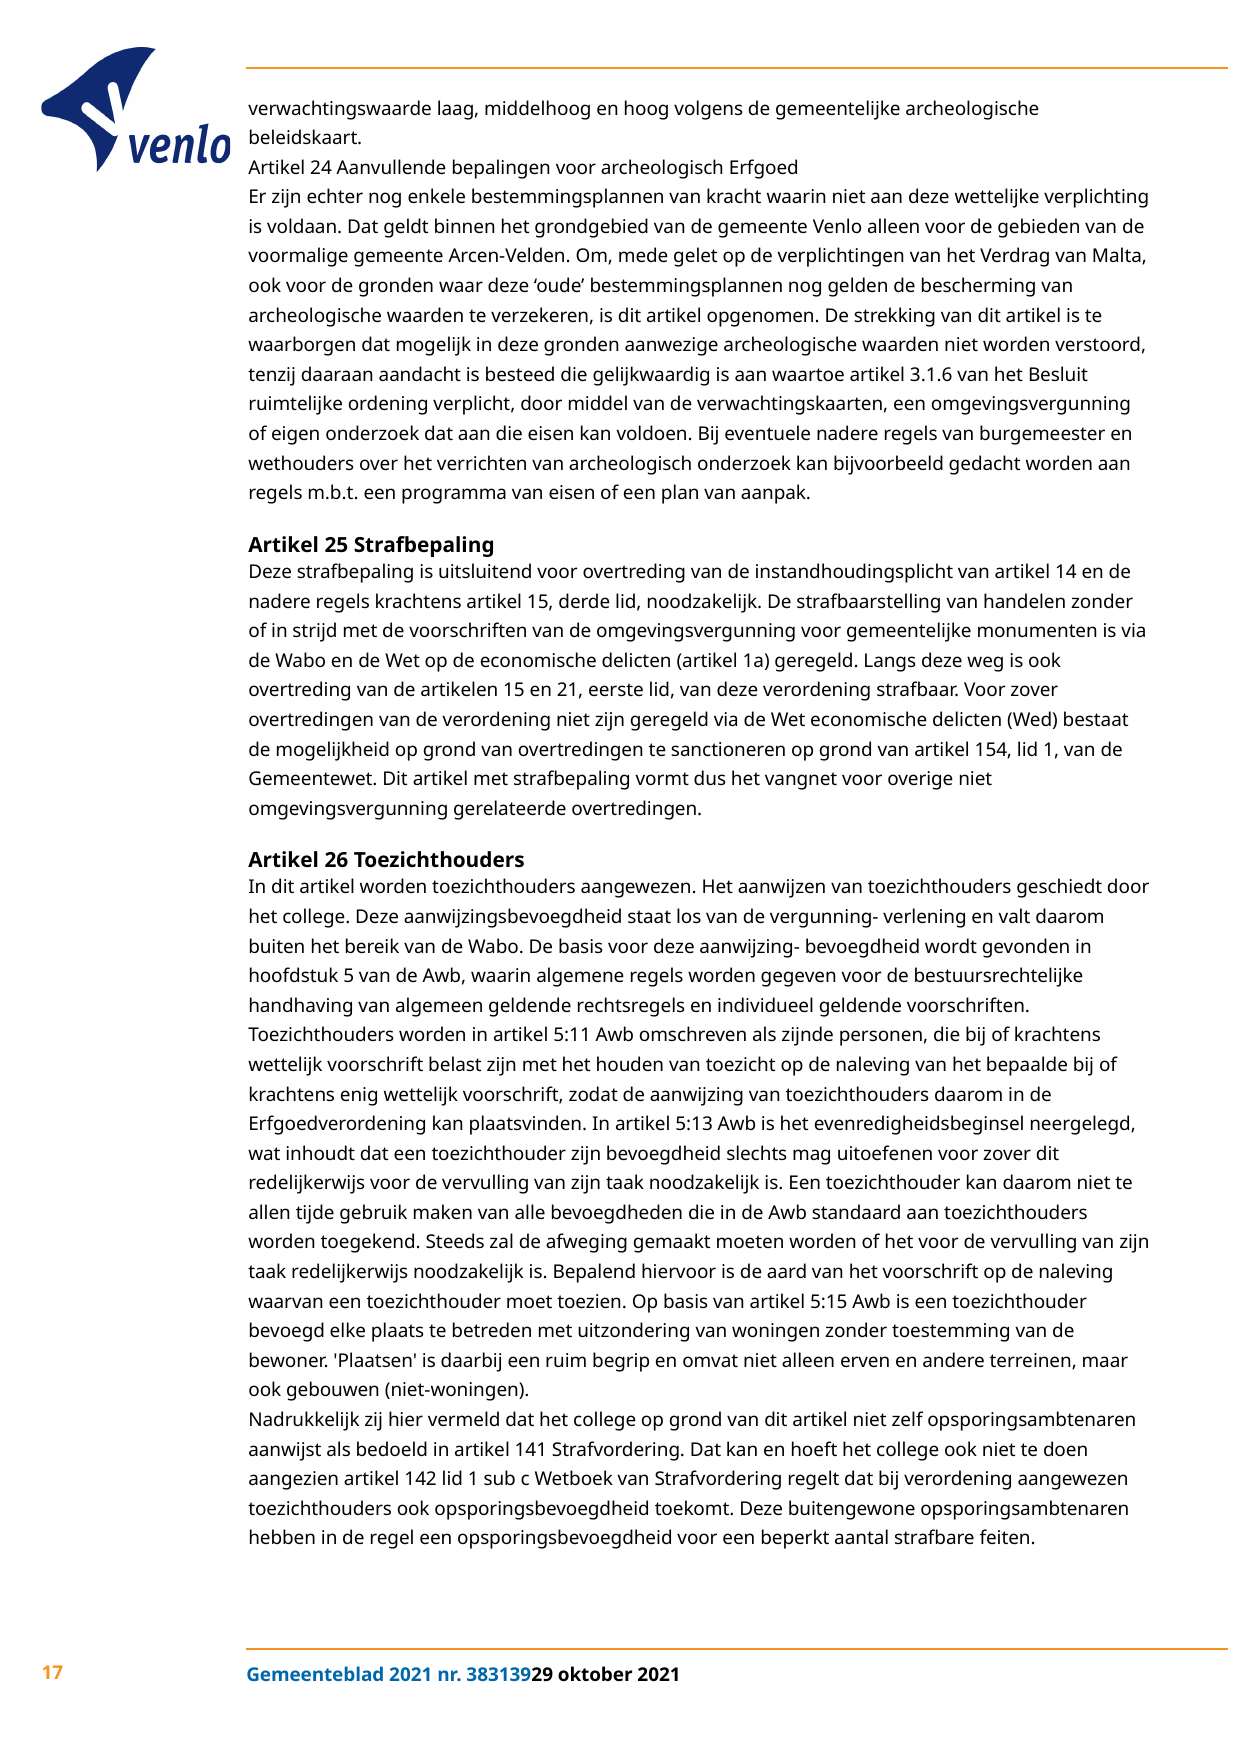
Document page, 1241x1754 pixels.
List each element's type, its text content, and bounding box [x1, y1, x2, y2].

text Artikel 24 Aanvullende bepalingen voor archeologisch Erfgoed [248, 154, 1152, 180]
text Artikel 25 Strafbepaling [248, 530, 1152, 558]
text Deze strafbepaling is uitsluitend voor overtreding van de instandhoudingsplicht van artikel 14 en de nadere regels krachtens artikel 15, derde lid, noodzakelijk. De strafbaarstelling van handelen zonder of in strijd met de voorschriften van de omgevingsvergunning voor gemeentelijke monumenten is via de Wabo en de Wet op de economische delicten (artikel 1a) geregeld. Langs deze weg is ook overtreding van de artikelen 15 en 21, eerste lid, van deze verordening strafbaar. Voor zover overtredingen van de verordening niet zijn geregeld via de Wet economische delicten (Wed) bestaat de mogelijkheid op grond van overtredingen te sanctioneren op grond van artikel 154, lid 1, van de Gemeentewet. Dit artikel met strafbepaling vormt dus het vangnet voor overige niet omgevingsvergunning gerelateerde overtredingen. [248, 558, 1152, 821]
text In dit artikel worden toezichthouders aangewezen. Het aanwijzen van toezichthouders geschiedt door het college. Deze aanwijzingsbevoegdheid staat los van de vergunning- verlening en valt daarom buiten het bereik van de Wabo. De basis voor deze aanwijzing- bevoegdheid wordt gevonden in hoofdstuk 5 van de Awb, waarin algemene regels worden gegeven voor de bestuursrechtelijke handhaving van algemeen geldende rechtsregels en individueel geldende voorschriften. Toezichthouders worden in artikel 5:11 Awb omschreven als zijnde personen, die bij of krachtens wettelijk voorschrift belast zijn met het houden van toezicht op de naleving van het bepaalde bij of krachtens enig wettelijk voorschrift, zodat de aanwijzing van toezichthouders daarom in de Erfgoedverordening kan plaatsvinden. In artikel 5:13 Awb is het evenredigheidsbeginsel neergelegd, wat inhoudt dat een toezichthouder zijn bevoegdheid slechts mag uitoefenen voor zover dit redelijkerwijs voor de vervulling van zijn taak noodzakelijk is. Een toezichthouder kan daarom niet te allen tijde gebruik maken van alle bevoegdheden die in de Awb standaard aan toezichthouders worden toegekend. Steeds zal de afweging gemaakt moeten worden of het voor de vervulling van zijn taak redelijkerwijs noodzakelijk is. Bepalend hiervoor is de aard van het voorschrift op de naleving waarvan een toezichthouder moet toezien. Op basis van artikel 5:15 Awb is een toezichthouder bevoegd elke plaats te betreden met uitzondering van woningen zonder toestemming van de bewoner. 'Plaatsen' is daarbij een ruim begrip en omvat niet alleen erven en andere terreinen, maar ook gebouwen (niet-woningen). [248, 874, 1152, 1402]
text Er zijn echter nog enkele bestemmingsplannen van kracht waarin niet aan deze wettelijke verplichting is voldaan. Dat geldt binnen het grondgebied van de gemeente Venlo alleen voor de gebieden van de voormalige gemeente Arcen-Velden. Om, mede gelet op de verplichtingen van het Verdrag van Malta, ook voor de gronden waar deze ‘oude’ bestemmingsplannen nog gelden de bescherming van archeologische waarden te verzekeren, is dit artikel opgenomen. De strekking van dit artikel is te waarborgen dat mogelijk in deze gronden aanwezige archeologische waarden niet worden verstoord, tenzij daaraan aandacht is besteed die gelijkwaardig is aan waartoe artikel 3.1.6 van het Besluit ruimtelijke ordening verplicht, door middel van de verwachtingskaarten, een omgevingsvergunning of eigen onderzoek dat aan die eisen kan voldoen. Bij eventuele nadere regels van burgemeester en wethouders over het verrichten van archeologisch onderzoek kan bijvoorbeeld gedacht worden aan regels m.b.t. een programma van eisen of een plan van aanpak. [248, 183, 1152, 505]
text Nadrukkelijk zij hier vermeld dat het college op grond van dit artikel niet zelf opsporingsambtenaren aanwijst als bedoeld in artikel 141 Strafvordering. Dat kan en hoeft het college ook niet te doen aangezien artikel 142 lid 1 sub c Wetboek van Strafvordering regelt dat bij verordening aangewezen toezichthouders ook opsporingsbevoegdheid toekomt. Deze buitengewone opsporingsambtenaren hebben in de regel een opsporingsbevoegdheid voor een beperkt aantal strafbare feiten. [248, 1406, 1152, 1550]
text verwachtingswaarde laag, middelhoog en hoog volgens de gemeentelijke archeologische beleidskaart. [248, 95, 1152, 150]
text Artikel 26 Toezichthouders [248, 845, 1152, 874]
picture [41, 47, 231, 172]
